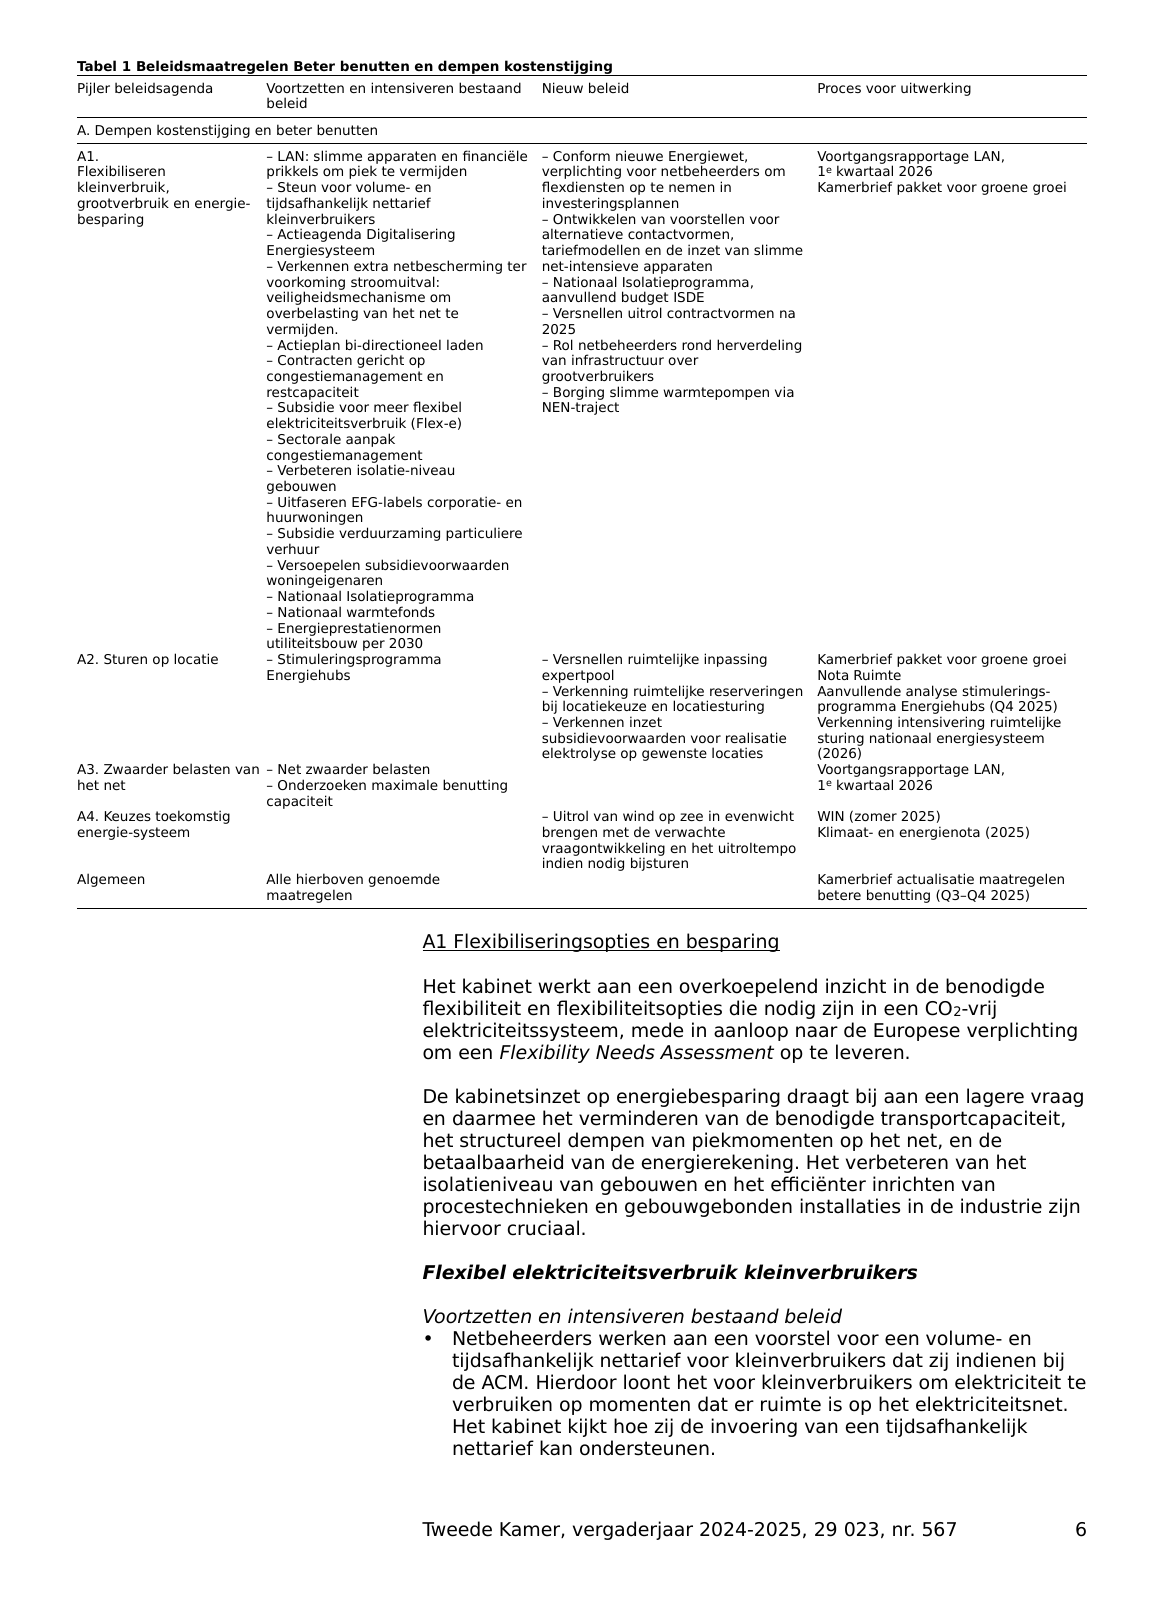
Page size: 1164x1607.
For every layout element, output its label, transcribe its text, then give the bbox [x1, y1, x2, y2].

subtitle A1 Flexibiliseringsopties en besparing [422, 931, 1087, 953]
table_cell Voortgangsrapportage LAN, 1e kwartaal 2026 Kamerbrief pakket voor groene groei [811, 144, 1087, 652]
table_cell – Conform nieuwe Energiewet, verplichting voor netbeheerders om flexdiensten op te nemen in investeringsplannen – Ontwikkelen van voorstellen voor alternatieve contactvormen, tariefmodellen en de inzet van slimme net-intensieve apparaten – Nationaal Isolatieprogramma, aanvullend budget ISDE – Versnellen uitrol contractvormen na 2025 – Rol netbeheerders rond herverdeling van infrastructuur over grootverbruikers – Borging slimme warmtepompen via NEN-traject [536, 144, 811, 652]
table_cell Algemeen [77, 872, 260, 908]
table_cell – Stimuleringsprogramma Energiehubs [260, 652, 536, 762]
table_cell Voortgangsrapportage LAN, 1e kwartaal 2026 [811, 762, 1087, 809]
table_cell A4. Keuzes toekomstig energie-systeem [77, 809, 260, 872]
subtitle Voortzetten en intensiveren bestaand beleid [422, 1306, 1087, 1328]
table_cell – Net zwaarder belasten – Onderzoeken maximale benutting capaciteit [260, 762, 536, 809]
table_cell Voortzetten en intensiveren bestaand beleid [260, 76, 536, 117]
text • Netbeheerders werken aan een voorstel voor een volume- en tijdsafhankelijk nettarief voor kleinverbruikers dat zij indienen bij de ACM. Hierdoor loont het voor kleinverbruikers om elektriciteit te verbruiken op momenten dat er ruimte is op het elektriciteitsnet. Het kabinet kijkt hoe zij de invoering van een tijdsafhankelijk nettarief kan ondersteunen. [422, 1328, 1087, 1460]
table_cell [536, 762, 811, 809]
table_cell Kamerbrief pakket voor groene groei Nota Ruimte Aanvullende analyse stimulerings-programma Energiehubs (Q4 2025) Verkenning intensivering ruimtelijke sturing nationaal energiesysteem (2026) [811, 652, 1087, 762]
table_cell A. Dempen kostenstijging en beter benutten [77, 118, 1087, 143]
table_header Tabel 1 Beleidsmaatregelen Beter benutten en dempen kostenstijging [77, 59, 1087, 75]
table_cell – Versnellen ruimtelijke inpassing expertpool – Verkenning ruimtelijke reserveringen bij locatiekeuze en locatiesturing – Verkennen inzet subsidievoorwaarden voor realisatie elektrolyse op gewenste locaties [536, 652, 811, 762]
table_cell Pijler beleidsagenda [77, 76, 260, 117]
table_cell A1. Flexibiliseren kleinverbruik, grootverbruik en energie-besparing [77, 144, 260, 652]
table_cell WIN (zomer 2025) Klimaat- en energienota (2025) [811, 809, 1087, 872]
table_cell A3. Zwaarder belasten van het net [77, 762, 260, 809]
table_cell [260, 809, 536, 872]
table_cell Nieuw beleid [536, 76, 811, 117]
table_cell A2. Sturen op locatie [77, 652, 260, 762]
table_cell Alle hierboven genoemde maatregelen [260, 872, 536, 908]
table_cell – Uitrol van wind op zee in evenwicht brengen met de verwachte vraagontwikkeling en het uitroltempo indien nodig bijsturen [536, 809, 811, 872]
table_cell [536, 872, 811, 908]
text Het kabinet werkt aan een overkoepelend inzicht in de benodigde flexibiliteit en flexibiliteitsopties die nodig zijn in een CO2-vrij elektriciteitssysteem, mede in aanloop naar de Europese verplichting om een Flexibility Needs Assessment op te leveren. [422, 976, 1087, 1063]
subtitle Flexibel elektriciteitsverbruik kleinverbruikers [422, 1262, 1087, 1284]
table_cell Kamerbrief actualisatie maatregelen betere benutting (Q3–Q4 2025) [811, 872, 1087, 908]
text De kabinetsinzet op energiebesparing draagt bij aan een lagere vraag en daarmee het verminderen van de benodigde transportcapaciteit, het structureel dempen van piekmomenten op het net, en de betaalbaarheid van de energierekening. Het verbeteren van het isolatieniveau van gebouwen en het efficiënter inrichten van procestechnieken en gebouwgebonden installaties in de industrie zijn hiervoor cruciaal. [422, 1086, 1087, 1239]
table_cell Proces voor uitwerking [811, 76, 1087, 117]
table_cell – LAN: slimme apparaten en financiële prikkels om piek te vermijden – Steun voor volume- en tijdsafhankelijk nettarief kleinverbruikers – Actieagenda Digitalisering Energiesysteem – Verkennen extra netbescherming ter voorkoming stroomuitval: veiligheidsmechanisme om overbelasting van het net te vermijden. – Actieplan bi-directioneel laden – Contracten gericht op congestiemanagement en restcapaciteit – Subsidie voor meer flexibel elektriciteitsverbruik (Flex-e) – Sectorale aanpak congestiemanagement – Verbeteren isolatie-niveau gebouwen – Uitfaseren EFG-labels corporatie- en huurwoningen – Subsidie verduurzaming particuliere verhuur – Versoepelen subsidievoorwaarden woningeigenaren – Nationaal Isolatieprogramma – Nationaal warmtefonds – Energieprestatienormen utiliteitsbouw per 2030 [260, 144, 536, 652]
